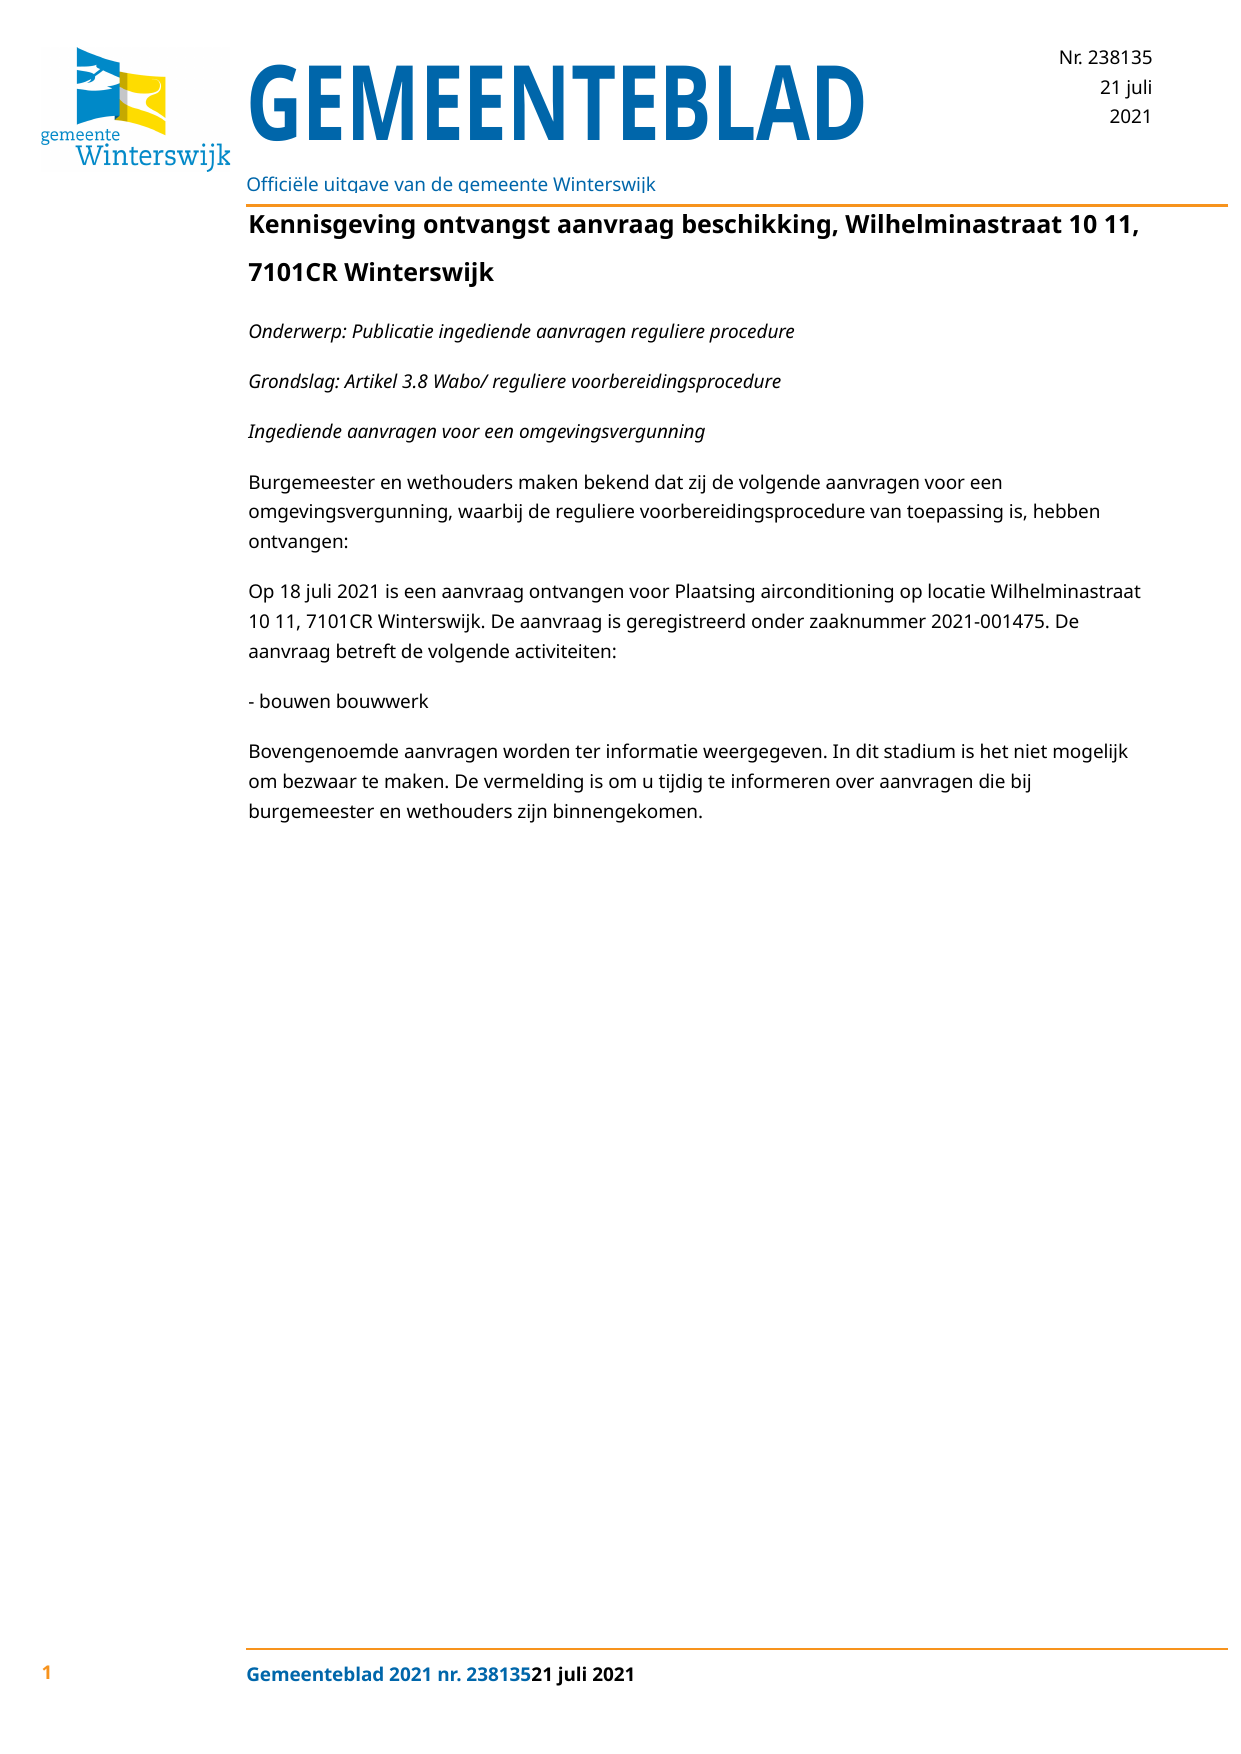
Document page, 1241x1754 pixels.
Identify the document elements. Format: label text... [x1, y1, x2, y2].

text Bovengenoemde aanvragen worden ter informatie weergegeven. In dit stadium is het niet mogelijk om bezwaar te maken. De vermelding is om u tijdig te informeren over aanvragen die bij burgemeester en wethouders zijn binnengekomen. [248, 739, 1152, 824]
text Grondslag: Artikel 3.8 Wabo/ reguliere voorbereidingsprocedure [248, 368, 1152, 394]
text Kennisgeving ontvangst aanvraag beschikking, Wilhelminastraat 10 11, 7101CR Winterswijk [248, 207, 1152, 288]
text - bouwen bouwwerk [248, 688, 1152, 714]
picture [41, 47, 231, 172]
text Onderwerp: Publicatie ingediende aanvragen reguliere procedure [248, 318, 1152, 344]
text Burgemeester en wethouders maken bekend dat zij de volgende aanvragen voor een omgevingsvergunning, waarbij de reguliere voorbereidingsprocedure van toepassing is, hebben ontvangen: [248, 469, 1152, 554]
picture [225, 153, 231, 162]
text Ingediende aanvragen voor een omgevingsvergunning [248, 419, 1152, 444]
text Op 18 juli 2021 is een aanvraag ontvangen voor Plaatsing airconditioning op locatie Wilhelminastraat 10 11, 7101CR Winterswijk. De aanvraag is geregistreerd onder zaaknummer 2021-001475. De aanvraag betreft de volgende activiteiten: [248, 579, 1152, 664]
